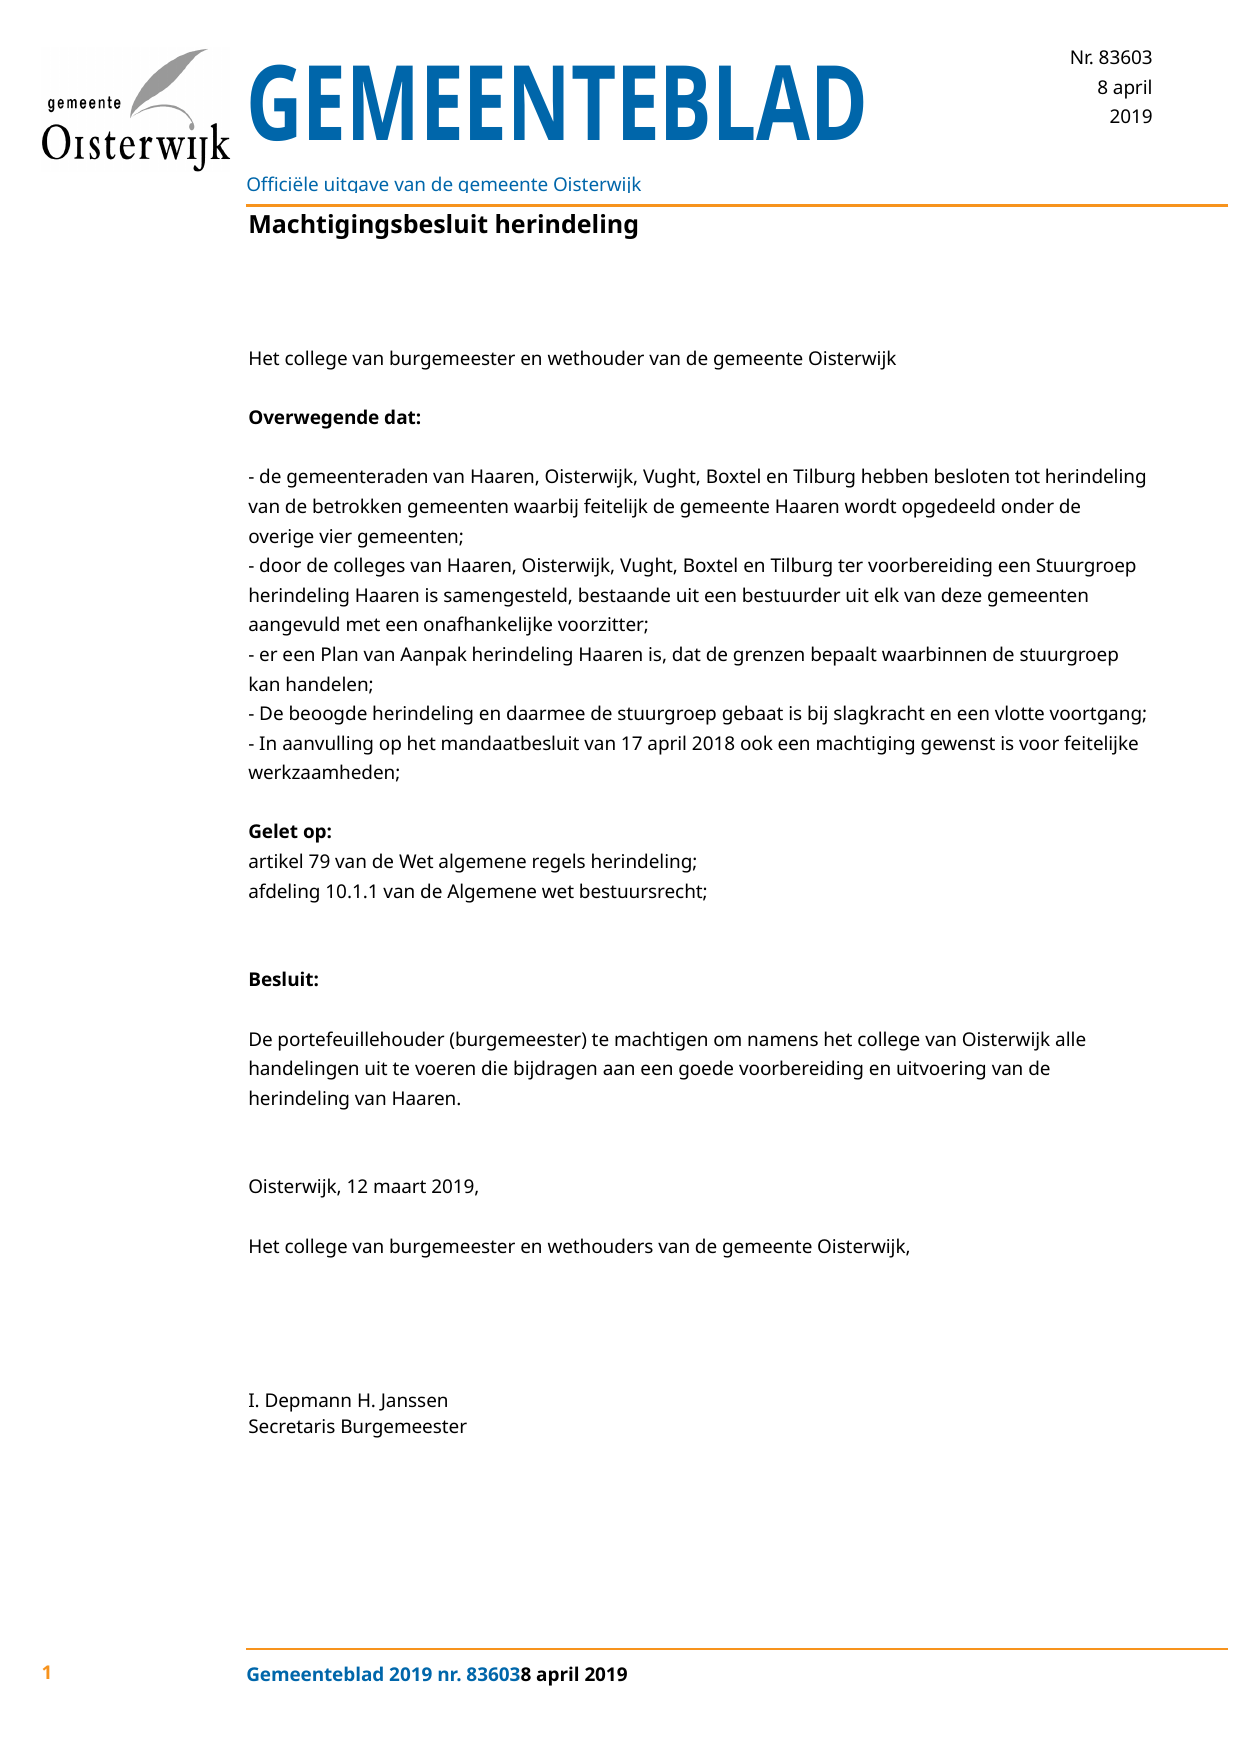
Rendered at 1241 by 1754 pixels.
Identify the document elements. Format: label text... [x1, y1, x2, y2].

picture [41, 47, 231, 172]
text afdeling 10.1.1 van de Algemene wet bestuursrecht; [248, 878, 1152, 903]
text Oisterwijk, 12 maart 2019, [248, 1174, 1152, 1199]
text Overwegende dat: [248, 404, 1152, 430]
text artikel 79 van de Wet algemene regels herindeling; [248, 848, 1152, 874]
text Besluit: [248, 967, 1152, 992]
text Machtigingsbesluit herindeling [248, 207, 1152, 241]
text - door de colleges van Haaren, Oisterwijk, Vught, Boxtel en Tilburg ter voorbereiding een Stuurgroep herindeling Haaren is samengesteld, bestaande uit een bestuurder uit elk van deze gemeenten aangevuld met een onafhankelijke voorzitter; [248, 552, 1152, 637]
text Secretaris Burgemeester [248, 1413, 1152, 1439]
text Gelet op: [248, 819, 1152, 844]
text - er een Plan van Aanpak herindeling Haaren is, dat de grenzen bepaalt waarbinnen de stuurgroep kan handelen; [248, 641, 1152, 696]
text - In aanvulling op het mandaatbesluit van 17 april 2018 ook een machtiging gewenst is voor feitelijke werkzaamheden; [248, 730, 1152, 785]
text I. Depmann H. Janssen [248, 1387, 1152, 1413]
text - De beoogde herindeling en daarmee de stuurgroep gebaat is bij slagkracht en een vlotte voortgang; [248, 700, 1152, 726]
text Het college van burgemeester en wethouders van de gemeente Oisterwijk, [248, 1233, 1152, 1258]
text - de gemeenteraden van Haaren, Oisterwijk, Vught, Boxtel en Tilburg hebben besloten tot herindeling van de betrokken gemeenten waarbij feitelijk de gemeente Haaren wordt opgedeeld onder de overige vier gemeenten; [248, 464, 1152, 548]
text De portefeuillehouder (burgemeester) te machtigen om namens het college van Oisterwijk alle handelingen uit te voeren die bijdragen aan een goede voorbereiding en uitvoering van de herindeling van Haaren. [248, 1026, 1152, 1111]
text Het college van burgemeester en wethouder van de gemeente Oisterwijk [248, 345, 1152, 371]
